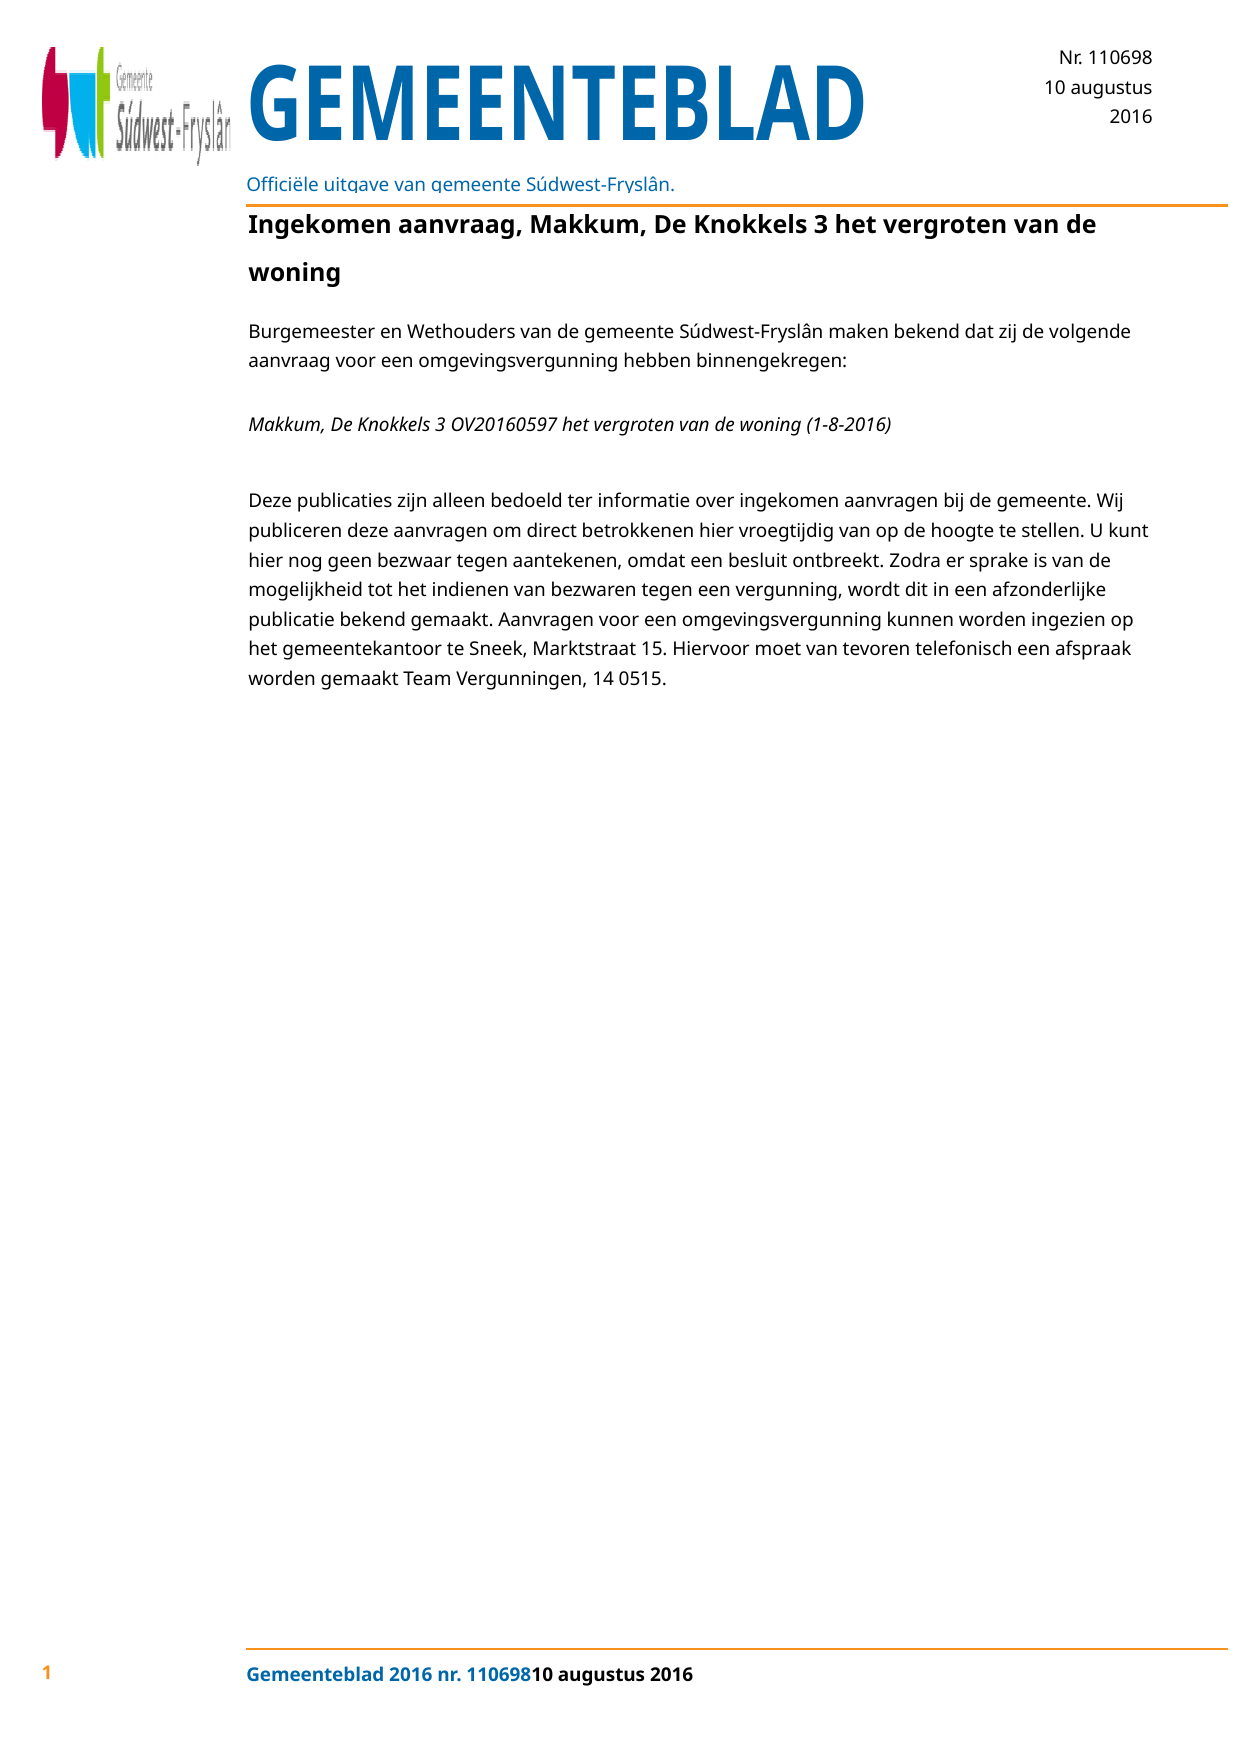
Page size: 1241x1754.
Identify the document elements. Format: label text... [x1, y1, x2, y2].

picture [41, 47, 231, 172]
text Burgemeester en Wethouders van de gemeente Súdwest-Fryslân maken bekend dat zij de volgende aanvraag voor een omgevingsvergunning hebben binnengekregen: [248, 318, 1152, 373]
text Deze publicaties zijn alleen bedoeld ter informatie over ingekomen aanvragen bij de gemeente. Wij publiceren deze aanvragen om direct betrokkenen hier vroegtijdig van op de hoogte te stellen. U kunt hier nog geen bezwaar tegen aantekenen, omdat een besluit ontbreekt. Zodra er sprake is van de mogelijkheid tot het indienen van bezwaren tegen een vergunning, wordt dit in een afzonderlijke publicatie bekend gemaakt. Aanvragen voor een omgevingsvergunning kunnen worden ingezien op het gemeentekantoor te Sneek, Marktstraat 15. Hiervoor moet van tevoren telefonisch een afspraak worden gemaakt Team Vergunningen, 14 0515. [248, 488, 1152, 691]
text Ingekomen aanvraag, Makkum, De Knokkels 3 het vergroten van de woning [248, 207, 1152, 288]
text Makkum, De Knokkels 3 OV20160597 het vergroten van de woning (1-8-2016) [248, 411, 1152, 437]
